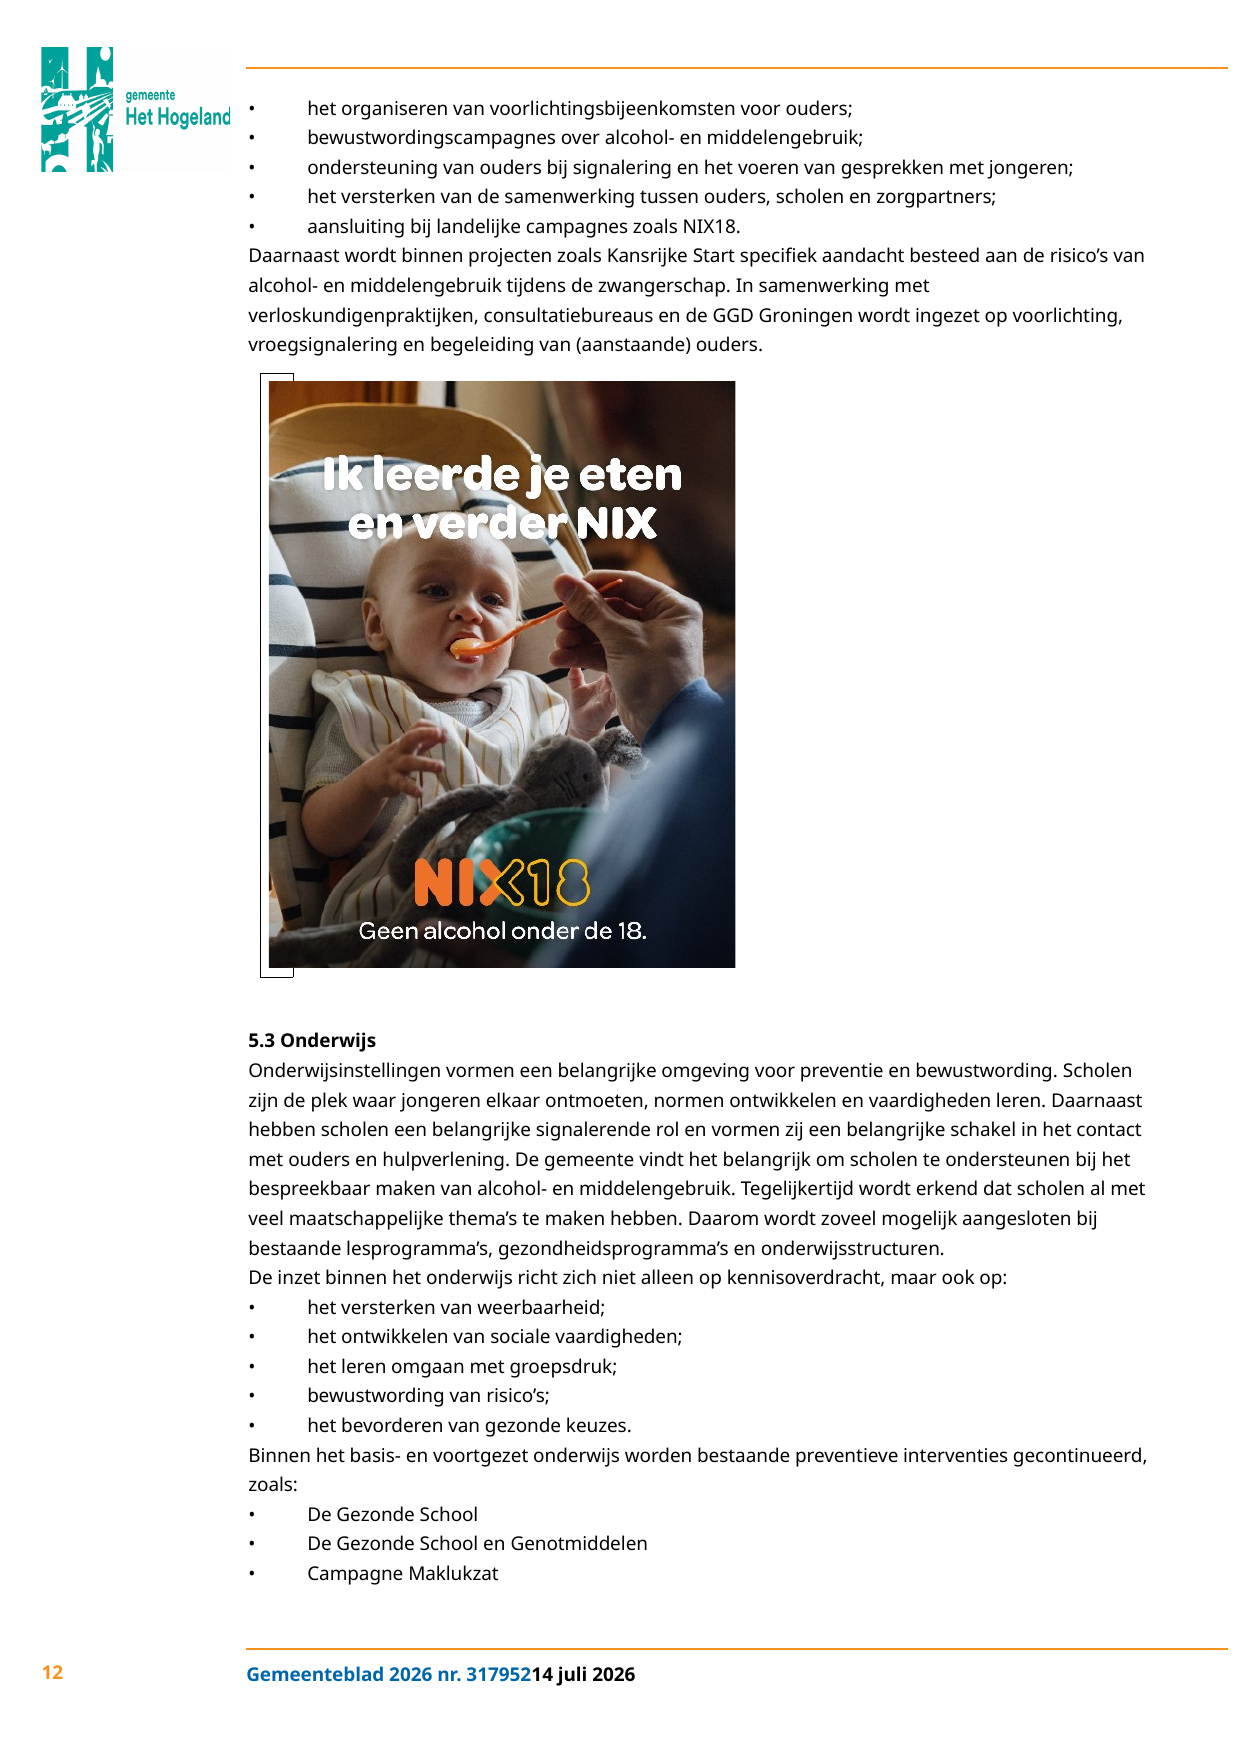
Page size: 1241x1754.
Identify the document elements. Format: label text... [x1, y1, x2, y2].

list ondersteuning van ouders bij signalering en het voeren van gesprekken met jongeren; [248, 154, 1152, 180]
list De Gezonde School en Genotmiddelen [248, 1531, 1152, 1556]
list De Gezonde School [248, 1501, 1152, 1527]
list bewustwordingscampagnes over alcohol- en middelengebruik; [248, 124, 1152, 150]
list het organiseren van voorlichtingsbijeenkomsten voor ouders; [248, 95, 1152, 121]
text 5.3 Onderwijs [248, 1028, 1152, 1053]
list het bevorderen van gezonde keuzes. [248, 1412, 1152, 1438]
text Onderwijsinstellingen vormen een belangrijke omgeving voor preventie en bewustwording. Scholen zijn de plek waar jongeren elkaar ontmoeten, normen ontwikkelen en vaardigheden leren. Daarnaast hebben scholen een belangrijke signalerende rol en vormen zij een belangrijke schakel in het contact met ouders en hulpverlening. De gemeente vindt het belangrijk om scholen te ondersteunen bij het bespreekbaar maken van alcohol- en middelengebruik. Tegelijkertijd wordt erkend dat scholen al met veel maatschappelijke thema’s te maken hebben. Daarom wordt zoveel mogelijk aangesloten bij bestaande lesprogramma’s, gezondheidsprogramma’s en onderwijsstructuren. [248, 1057, 1152, 1260]
list Campagne Maklukzat [248, 1560, 1152, 1586]
text Binnen het basis- en voortgezet onderwijs worden bestaande preventieve interventies gecontinueerd, zoals: [248, 1442, 1152, 1497]
list bewustwording van risico’s; [248, 1383, 1152, 1408]
picture [41, 47, 231, 172]
list het versterken van de samenwerking tussen ouders, scholen en zorgpartners; [248, 183, 1152, 209]
text De inzet binnen het onderwijs richt zich niet alleen op kennisoverdracht, maar ook op: [248, 1264, 1152, 1290]
list aansluiting bij landelijke campagnes zoals NIX18. [248, 213, 1152, 239]
text Daarnaast wordt binnen projecten zoals Kansrijke Start specifiek aandacht besteed aan de risico’s van alcohol- en middelengebruik tijdens de zwangerschap. In samenwerking met verloskundigenpraktijken, consultatiebureaus en de GGD Groningen wordt ingezet op voorlichting, vroegsignalering en begeleiding van (aanstaande) ouders. [248, 243, 1152, 357]
picture [268, 381, 736, 968]
list het versterken van weerbaarheid; [248, 1294, 1152, 1319]
list het leren omgaan met groepsdruk; [248, 1353, 1152, 1379]
list het ontwikkelen van sociale vaardigheden; [248, 1323, 1152, 1349]
